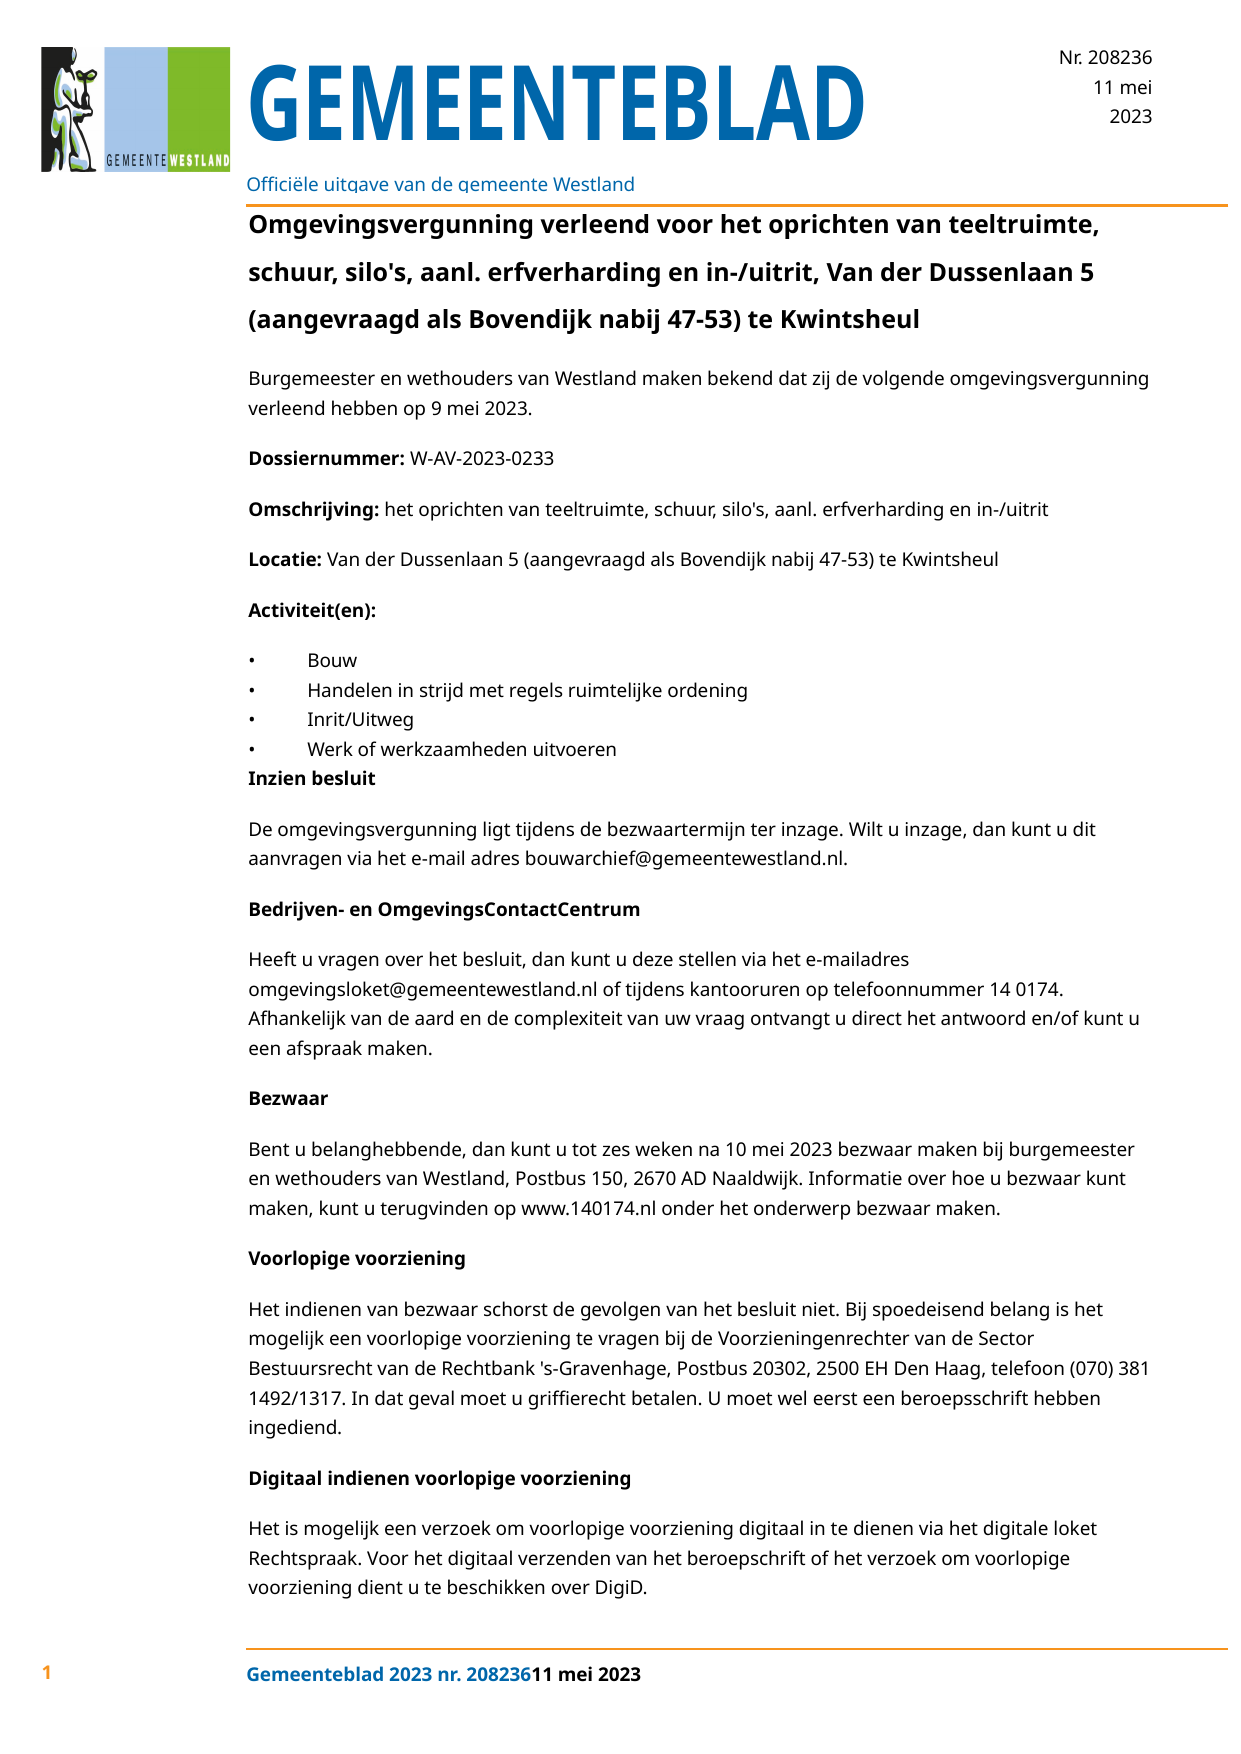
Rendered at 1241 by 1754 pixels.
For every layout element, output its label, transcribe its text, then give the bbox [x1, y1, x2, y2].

list Werk of werkzaamheden uitvoeren [248, 736, 1152, 762]
text Locatie: Van der Dussenlaan 5 (aangevraagd als Bovendijk nabij 47-53) te Kwintsheul [248, 546, 1152, 572]
text Omschrijving: het oprichten van teeltruimte, schuur, silo's, aanl. erfverharding en in-/uitrit [248, 496, 1152, 522]
text Heeft u vragen over het besluit, dan kunt u deze stellen via het e-mailadres omgevingsloket@gemeentewestland.nl of tijdens kantooruren op telefoonnummer 14 0174. Afhankelijk van de aard en de complexiteit van uw vraag ontvangt u direct het antwoord en/of kunt u een afspraak maken. [248, 946, 1152, 1061]
picture [41, 47, 231, 172]
text Bezwaar [248, 1086, 1152, 1111]
list Handelen in strijd met regels ruimtelijke ordening [248, 677, 1152, 702]
list Bouw [248, 647, 1152, 673]
text Inzien besluit [248, 766, 1152, 791]
text Dossiernummer: W-AV-2023-0233 [248, 446, 1152, 471]
text De omgevingsvergunning ligt tijdens de bezwaartermijn ter inzage. Wilt u inzage, dan kunt u dit aanvragen via het e-mail adres bouwarchief@gemeentewestland.nl. [248, 816, 1152, 871]
text Bedrijven- en OmgevingsContactCentrum [248, 896, 1152, 922]
text Bent u belanghebbende, dan kunt u tot zes weken na 10 mei 2023 bezwaar maken bij burgemeester en wethouders van Westland, Postbus 150, 2670 AD Naaldwijk. Informatie over hoe u bezwaar kunt maken, kunt u terugvinden op www.140174.nl onder het onderwerp bezwaar maken. [248, 1136, 1152, 1221]
text Omgevingsvergunning verleend voor het oprichten van teeltruimte, schuur, silo's, aanl. erfverharding en in-/uitrit, Van der Dussenlaan 5 (aangevraagd als Bovendijk nabij 47-53) te Kwintsheul [248, 207, 1152, 336]
text Het is mogelijk een verzoek om voorlopige voorziening digitaal in te dienen via het digitale loket Rechtspraak. Voor het digitaal verzenden van het beroepschrift of het verzoek om voorlopige voorziening dient u te beschikken over DigiD. [248, 1515, 1152, 1600]
text Voorlopige voorziening [248, 1246, 1152, 1271]
text Digitaal indienen voorlopige voorziening [248, 1465, 1152, 1490]
text Burgemeester en wethouders van Westland maken bekend dat zij de volgende omgevingsvergunning verleend hebben op 9 mei 2023. [248, 366, 1152, 421]
list Inrit/Uitweg [248, 706, 1152, 732]
text Het indienen van bezwaar schorst de gevolgen van het besluit niet. Bij spoedeisend belang is het mogelijk een voorlopige voorziening te vragen bij de Voorzieningenrechter van de Sector Bestuursrecht van de Rechtbank 's-Gravenhage, Postbus 20302, 2500 EH Den Haag, telefoon (070) 381 1492/1317. In dat geval moet u griffierecht betalen. U moet wel eerst een beroepsschrift hebben ingediend. [248, 1296, 1152, 1440]
text Activiteit(en): [248, 597, 1152, 622]
